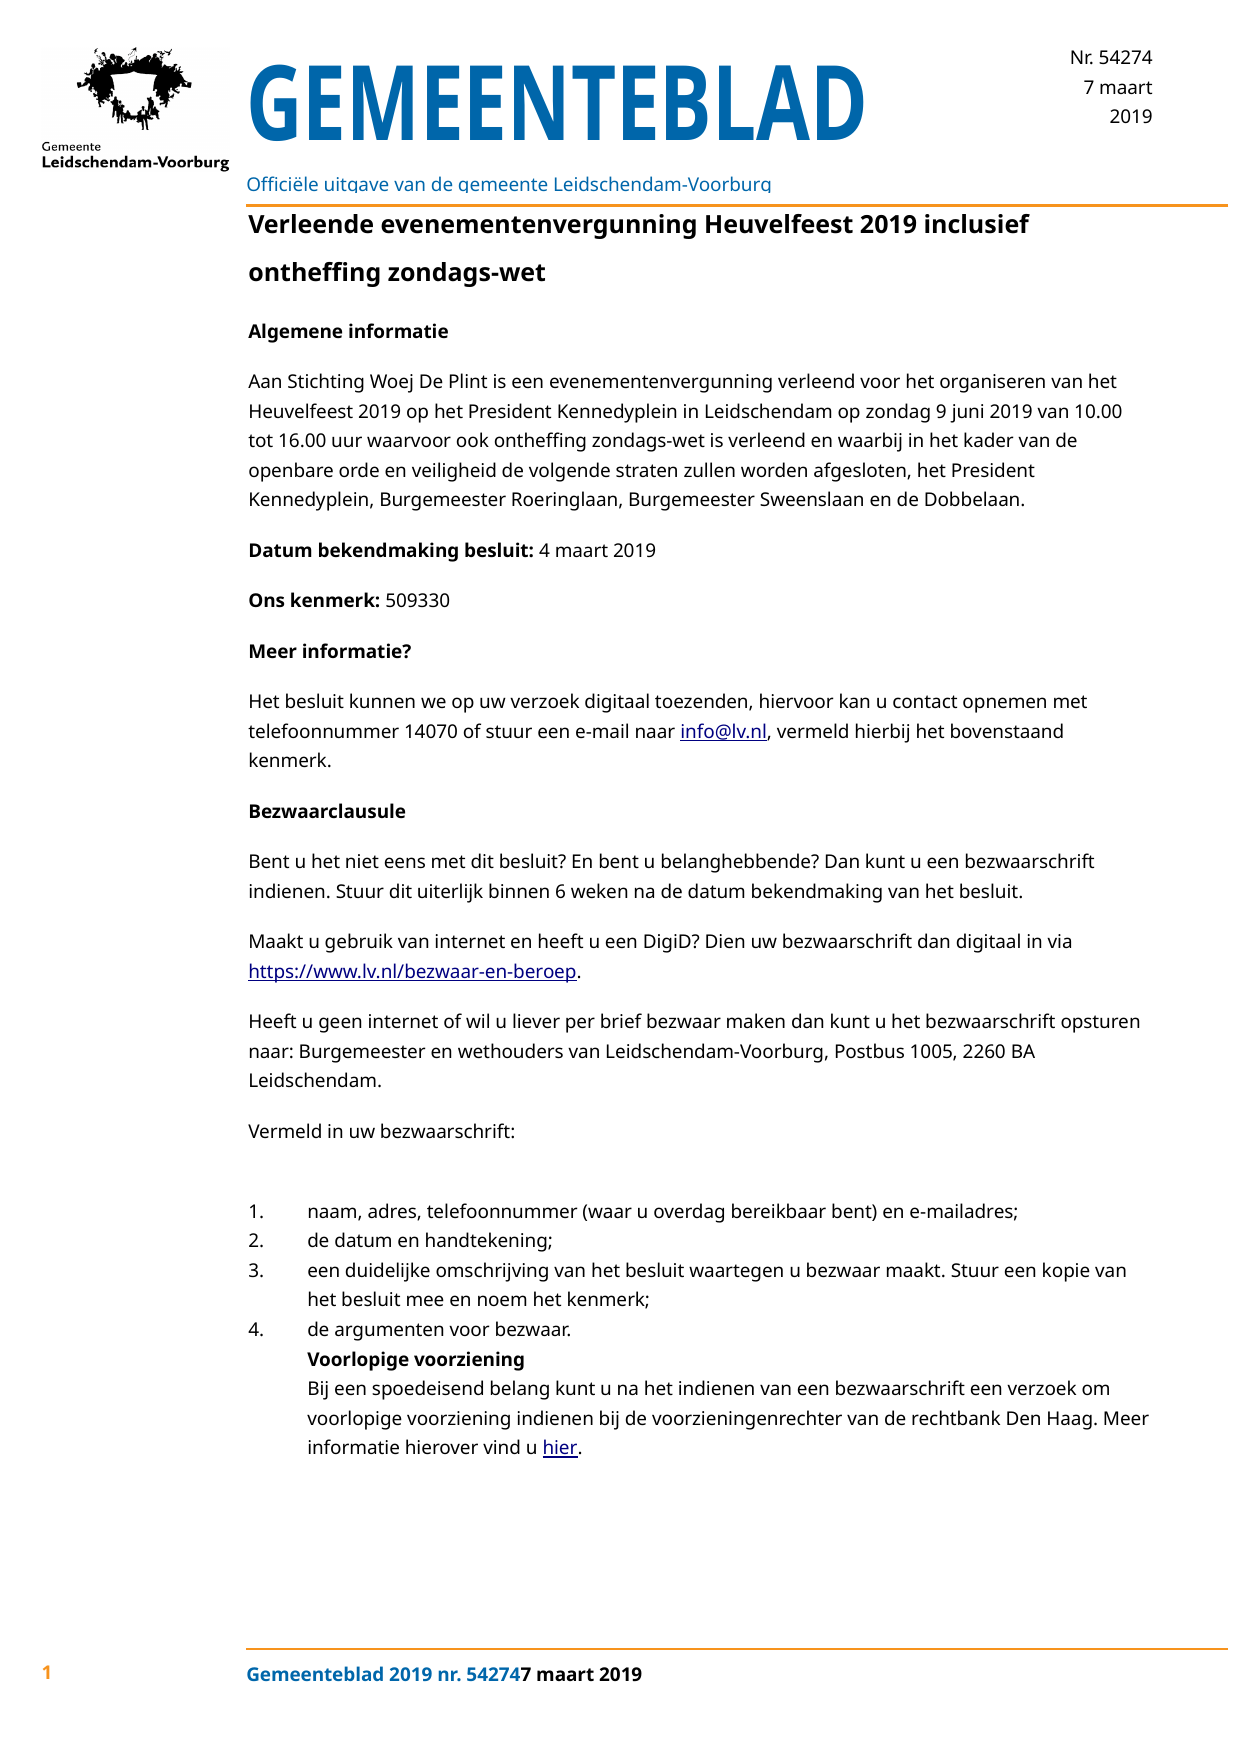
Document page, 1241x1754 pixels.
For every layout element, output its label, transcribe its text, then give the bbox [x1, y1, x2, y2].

text Bent u het niet eens met dit besluit? En bent u belanghebbende? Dan kunt u een bezwaarschrift indienen. Stuur dit uiterlijk binnen 6 weken na de datum bekendmaking van het besluit. [248, 848, 1152, 904]
text Aan Stichting Woej De Plint is een evenementenvergunning verleend voor het organiseren van het Heuvelfeest 2019 op het President Kennedyplein in Leidschendam op zondag 9 juni 2019 van 10.00 tot 16.00 uur waarvoor ook ontheffing zondags-wet is verleend en waarbij in het kader van de openbare orde en veiligheid de volgende straten zullen worden afgesloten, het President Kennedyplein, Burgemeester Roeringlaan, Burgemeester Sweenslaan en de Dobbelaan. [248, 368, 1152, 512]
text Verleende evenementenvergunning Heuvelfeest 2019 inclusief ontheffing zondags-wet [248, 207, 1152, 288]
text Datum bekendmaking besluit: 4 maart 2019 [248, 537, 1152, 563]
text Bezwaarclausule [248, 798, 1152, 824]
text Meer informatie? [248, 638, 1152, 664]
list een duidelijke omschrijving van het besluit waartegen u bezwaar maakt. Stuur een kopie van het besluit mee en noem het kenmerk; [248, 1257, 1152, 1312]
text Vermeld in uw bezwaarschrift: [248, 1118, 1152, 1144]
list naam, adres, telefoonnummer (waar u overdag bereikbaar bent) en e-mailadres; [248, 1198, 1152, 1224]
list Bij een spoedeisend belang kunt u na het indienen van een bezwaarschrift een verzoek om voorlopige voorziening indienen bij de voorzieningenrechter van de rechtbank Den Haag. Meer informatie hierover vind u hier. [248, 1375, 1152, 1460]
list de datum en handtekening; [248, 1227, 1152, 1253]
list de argumenten voor bezwaar. [248, 1316, 1152, 1342]
text Ons kenmerk: 509330 [248, 587, 1152, 613]
text Algemene informatie [248, 318, 1152, 344]
text Het besluit kunnen we op uw verzoek digitaal toezenden, hiervoor kan u contact opnemen met telefoonnummer 14070 of stuur een e-mail naar info@lv.nl, vermeld hierbij het bovenstaand kenmerk. [248, 688, 1152, 773]
text Maakt u gebruik van internet en heeft u een DigiD? Dien uw bezwaarschrift dan digitaal in via https://www.lv.nl/bezwaar-en-beroep. [248, 928, 1152, 984]
list Voorlopige voorziening [248, 1346, 1152, 1372]
picture [41, 47, 231, 172]
text Heeft u geen internet of wil u liever per brief bezwaar maken dan kunt u het bezwaarschrift opsturen naar: Burgemeester en wethouders van Leidschendam-Voorburg, Postbus 1005, 2260 BA Leidschendam. [248, 1008, 1152, 1093]
